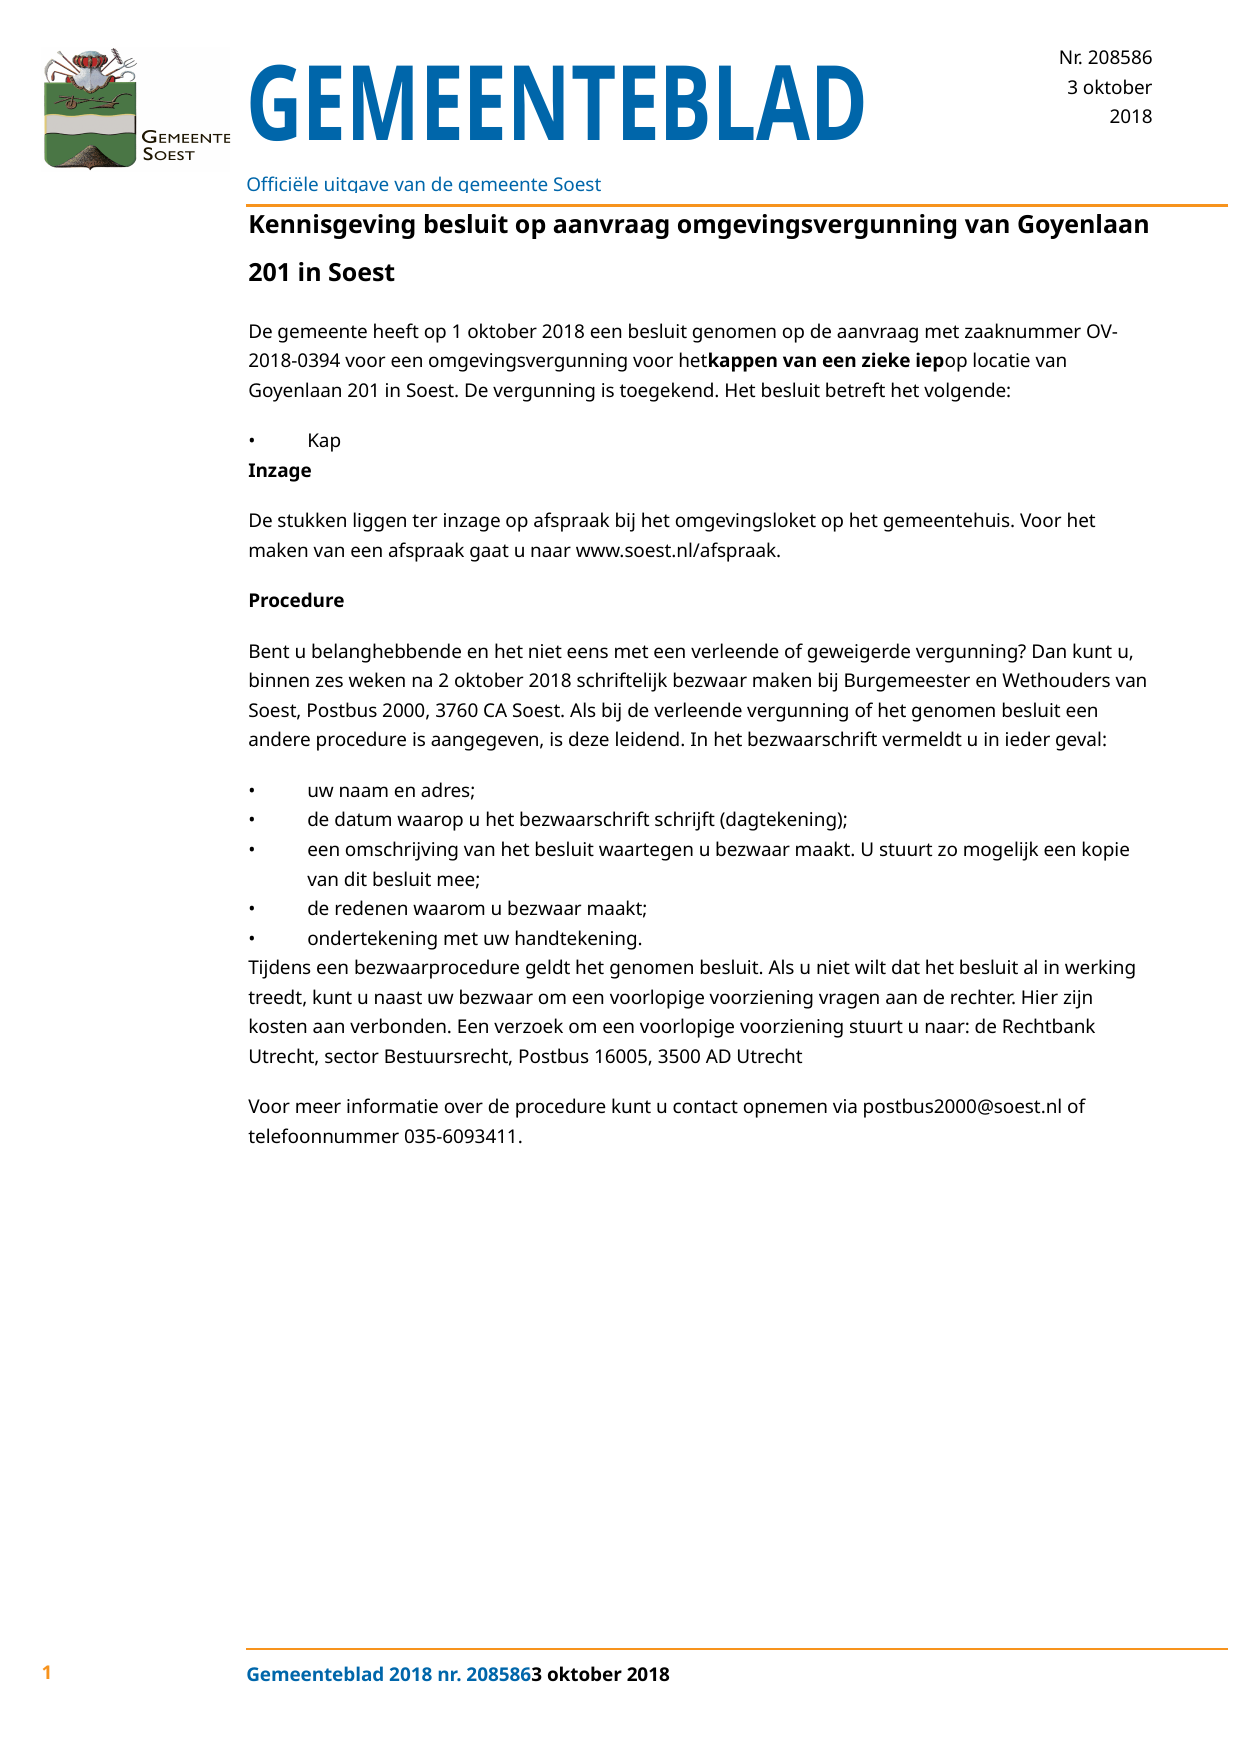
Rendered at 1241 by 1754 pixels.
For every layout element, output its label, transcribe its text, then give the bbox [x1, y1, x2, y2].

text Tijdens een bezwaarprocedure geldt het genomen besluit. Als u niet wilt dat het besluit al in werking treedt, kunt u naast uw bezwaar om een voorlopige voorziening vragen aan de rechter. Hier zijn kosten aan verbonden. Een verzoek om een voorlopige voorziening stuurt u naar: de Rechtbank Utrecht, sector Bestuursrecht, Postbus 16005, 3500 AD Utrecht [248, 954, 1152, 1069]
text De gemeente heeft op 1 oktober 2018 een besluit genomen op de aanvraag met zaaknummer OV-2018-0394 voor een omgevingsvergunning voor hetkappen van een zieke iepop locatie van Goyenlaan 201 in Soest. De vergunning is toegekend. Het besluit betreft het volgende: [248, 318, 1152, 403]
text De stukken liggen ter inzage op afspraak bij het omgevingsloket op het gemeentehuis. Voor het maken van een afspraak gaat u naar www.soest.nl/afspraak. [248, 507, 1152, 563]
text Procedure [248, 587, 1152, 613]
picture [41, 47, 231, 172]
text Voor meer informatie over de procedure kunt u contact opnemen via postbus2000@soest.nl of telefoonnummer 035-6093411. [248, 1094, 1152, 1149]
list uw naam en adres; [248, 777, 1152, 803]
text Inzage [248, 457, 1152, 483]
text Kennisgeving besluit op aanvraag omgevingsvergunning van Goyenlaan 201 in Soest [248, 207, 1152, 288]
list een omschrijving van het besluit waartegen u bezwaar maakt. U stuurt zo mogelijk een kopie van dit besluit mee; [248, 836, 1152, 892]
list de redenen waarom u bezwaar maakt; [248, 895, 1152, 921]
text Bent u belanghebbende en het niet eens met een verleende of geweigerde vergunning? Dan kunt u, binnen zes weken na 2 oktober 2018 schriftelijk bezwaar maken bij Burgemeester en Wethouders van Soest, Postbus 2000, 3760 CA Soest. Als bij de verleende vergunning of het genomen besluit een andere procedure is aangegeven, is deze leidend. In het bezwaarschrift vermeldt u in ieder geval: [248, 638, 1152, 752]
list ondertekening met uw handtekening. [248, 925, 1152, 951]
list de datum waarop u het bezwaarschrift schrijft (dagtekening); [248, 807, 1152, 832]
list Kap [248, 427, 1152, 453]
